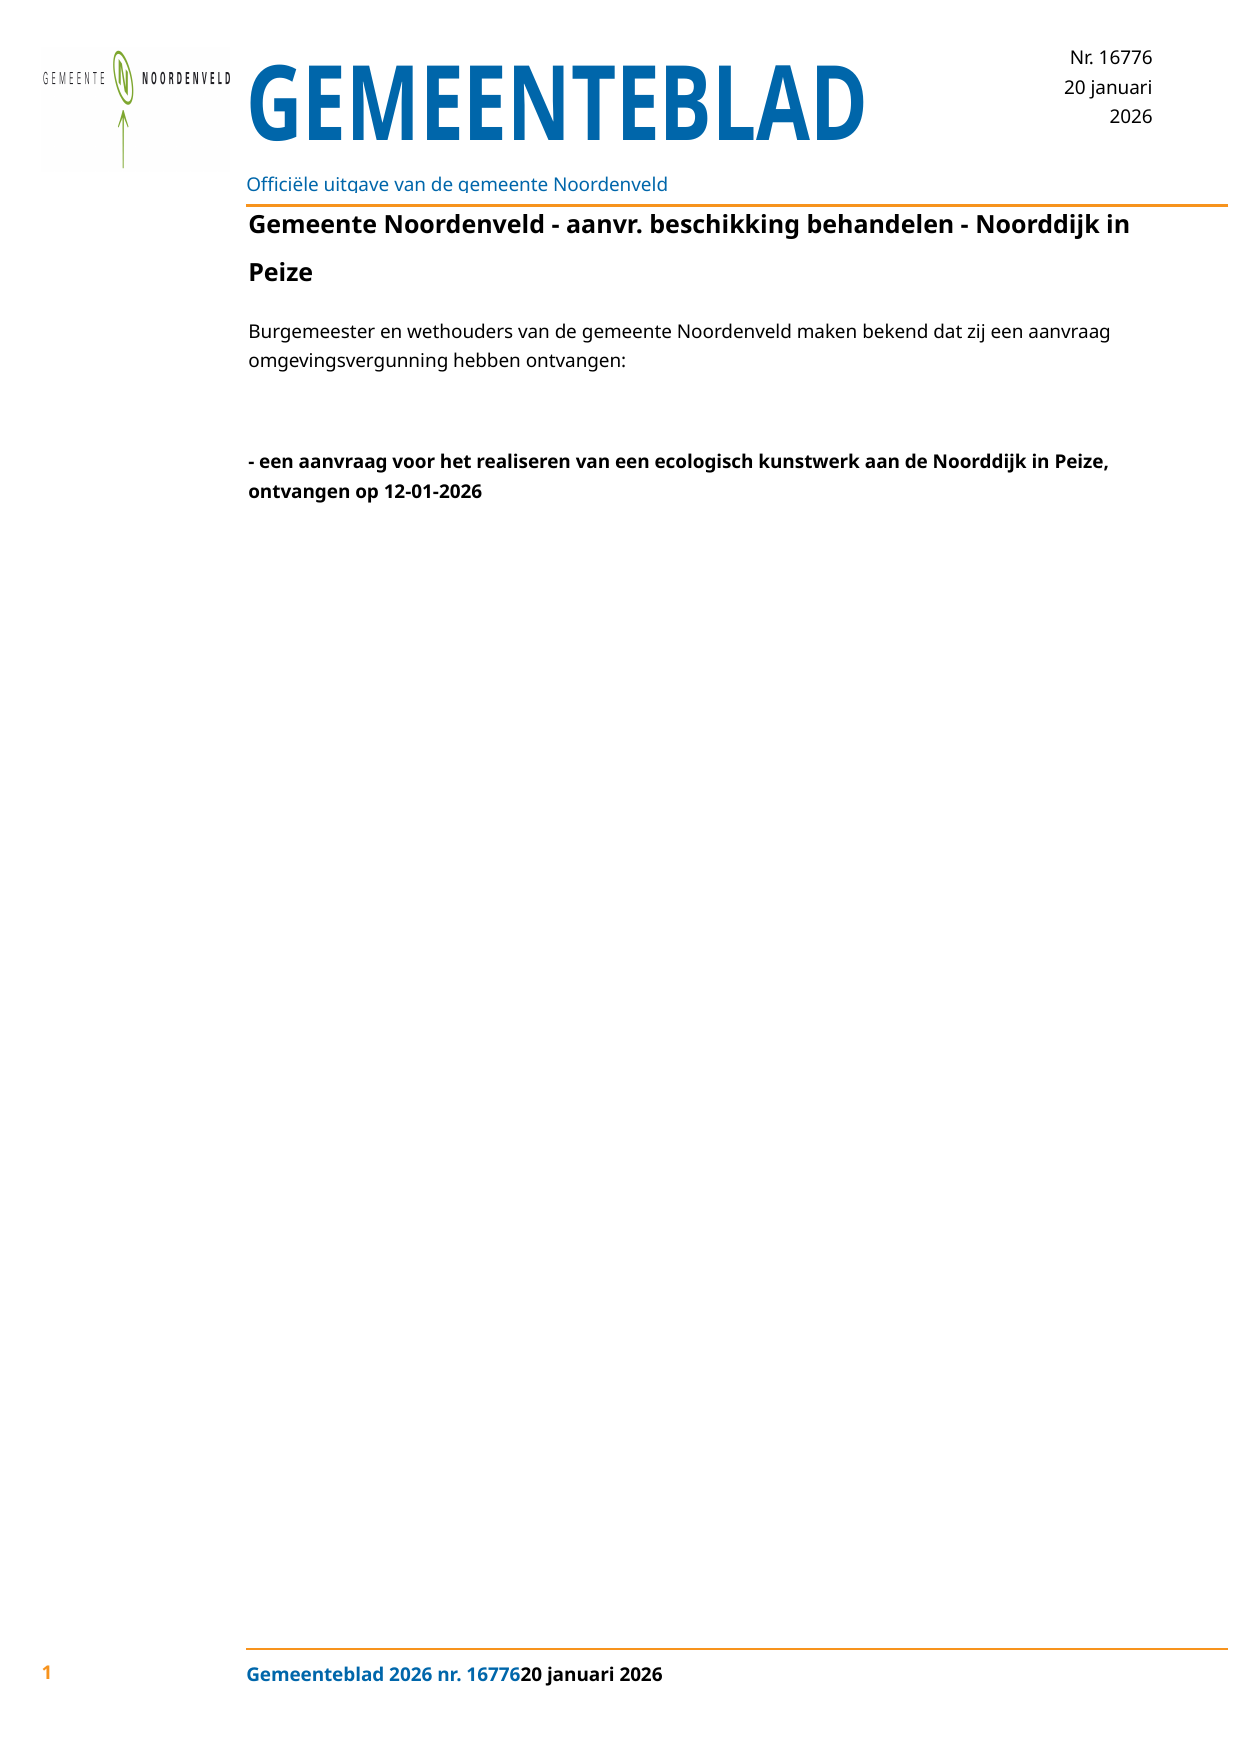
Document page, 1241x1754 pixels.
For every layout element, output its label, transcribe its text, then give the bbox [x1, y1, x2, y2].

text Gemeente Noordenveld - aanvr. beschikking behandelen - Noorddijk in Peize [248, 207, 1152, 288]
text - een aanvraag voor het realiseren van een ecologisch kunstwerk aan de Noorddijk in Peize, ontvangen op 12-01-2026 [248, 448, 1152, 504]
text Burgemeester en wethouders van de gemeente Noordenveld maken bekend dat zij een aanvraag omgevingsvergunning hebben ontvangen: [248, 318, 1152, 373]
picture [41, 47, 231, 172]
